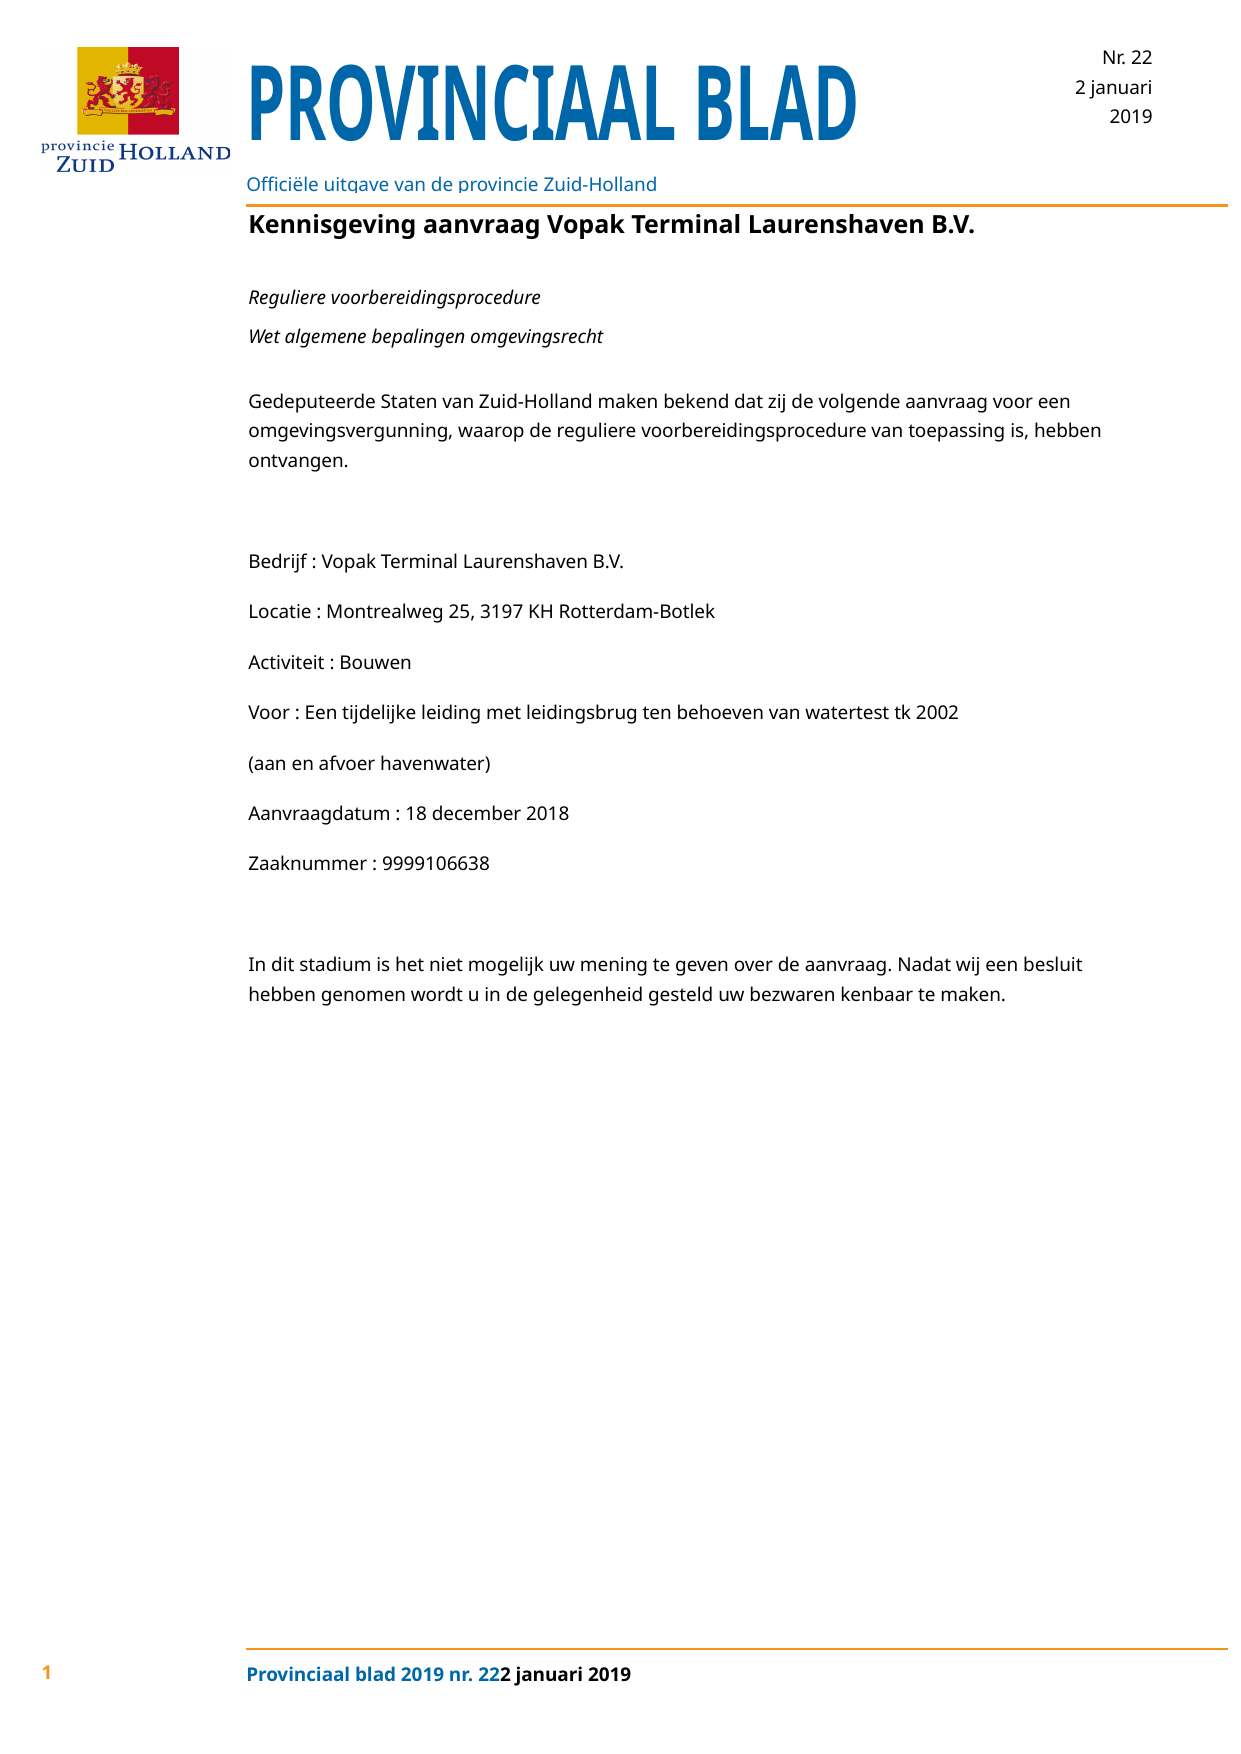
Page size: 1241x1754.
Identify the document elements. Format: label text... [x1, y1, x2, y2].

picture [41, 47, 231, 172]
text In dit stadium is het niet mogelijk uw mening te geven over de aanvraag. Nadat wij een besluit hebben genomen wordt u in de gelegenheid gesteld uw bezwaren kenbaar te maken. [248, 951, 1152, 1007]
text Activiteit : Bouwen [248, 649, 1152, 675]
text Kennisgeving aanvraag Vopak Terminal Laurenshaven B.V. [248, 207, 1152, 241]
text (aan en afvoer havenwater) [248, 750, 1152, 776]
text Voor : Een tijdelijke leiding met leidingsbrug ten behoeven van watertest tk 2002 [248, 699, 1152, 725]
text Wet algemene bepalingen omgevingsrecht [248, 323, 1152, 349]
text Gedeputeerde Staten van Zuid-Holland maken bekend dat zij de volgende aanvraag voor een omgevingsvergunning, waarop de reguliere voorbereidingsprocedure van toepassing is, hebben ontvangen. [248, 388, 1152, 473]
text Aanvraagdatum : 18 december 2018 [248, 800, 1152, 826]
text Locatie : Montrealweg 25, 3197 KH Rotterdam-Botlek [248, 598, 1152, 624]
text Bedrijf : Vopak Terminal Laurenshaven B.V. [248, 548, 1152, 574]
text Reguliere voorbereidingsprocedure [248, 284, 1152, 309]
text Zaaknummer : 9999106638 [248, 851, 1152, 876]
